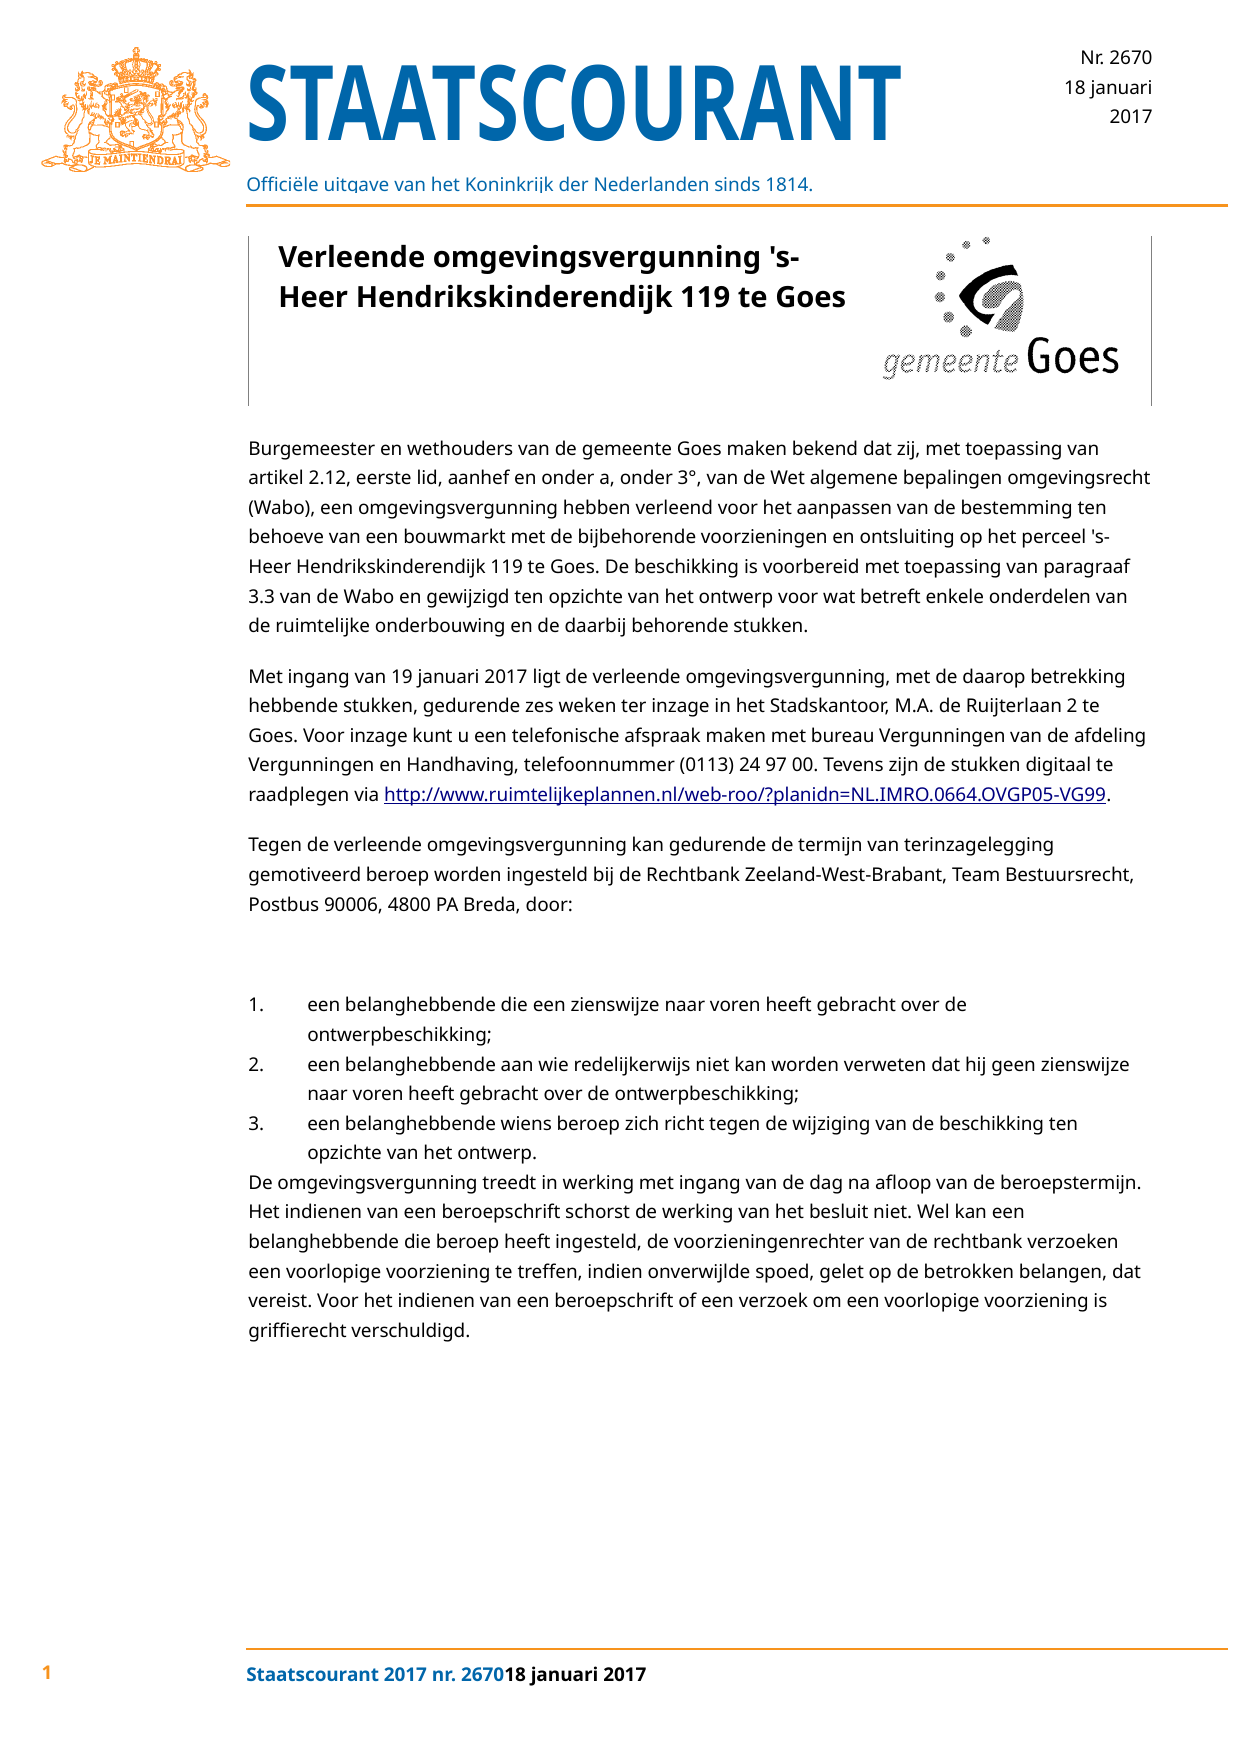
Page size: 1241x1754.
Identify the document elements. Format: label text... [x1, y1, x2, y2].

picture [882, 236, 1119, 380]
list een belanghebbende aan wie redelijkerwijs niet kan worden verweten dat hij geen zienswijze naar voren heeft gebracht over de ontwerpbeschikking; [248, 1051, 1152, 1106]
table_header Verleende omgevingsvergunning 's-Heer Hendrikskinderendijk 119 te Goes [249, 236, 850, 406]
text Burgemeester en wethouders van de gemeente Goes maken bekend dat zij, met toepassing van artikel 2.12, eerste lid, aanhef en onder a, onder 3°, van de Wet algemene bepalingen omgevingsrecht (Wabo), een omgevingsvergunning hebben verleend voor het aanpassen van de bestemming ten behoeve van een bouwmarkt met de bijbehorende voorzieningen en ontsluiting op het perceel 's-Heer Hendrikskinderendijk 119 te Goes. De beschikking is voorbereid met toepassing van paragraaf 3.3 van de Wabo en gewijzigd ten opzichte van het ontwerp voor wat betreft enkele onderdelen van de ruimtelijke onderbouwing en de daarbij behorende stukken. [248, 435, 1152, 638]
text Tegen de verleende omgevingsvergunning kan gedurende de termijn van terinzagelegging gemotiveerd beroep worden ingesteld bij de Rechtbank Zeeland-West-Brabant, Team Bestuursrecht, Postbus 90006, 4800 PA Breda, door: [248, 832, 1152, 917]
list een belanghebbende wiens beroep zich richt tegen de wijziging van de beschikking ten opzichte van het ontwerp. [248, 1110, 1152, 1165]
picture [41, 47, 231, 172]
table_header [850, 236, 1151, 406]
text Met ingang van 19 januari 2017 ligt de verleende omgevingsvergunning, met de daarop betrekking hebbende stukken, gedurende zes weken ter inzage in het Stadskantoor, M.A. de Ruijterlaan 2 te Goes. Voor inzage kunt u een telefonische afspraak maken met bureau Vergunningen van de afdeling Vergunningen en Handhaving, telefoonnummer (0113) 24 97 00. Tevens zijn de stukken digitaal te raadplegen via http://www.ruimtelijkeplannen.nl/web-roo/?planidn=NL.IMRO.0664.OVGP05-VG99. [248, 663, 1152, 807]
list een belanghebbende die een zienswijze naar voren heeft gebracht over de ontwerpbeschikking; [248, 992, 1152, 1047]
text De omgevingsvergunning treedt in werking met ingang van de dag na afloop van de beroepstermijn. Het indienen van een beroepschrift schorst de werking van het besluit niet. Wel kan een belanghebbende die beroep heeft ingesteld, de voorzieningenrechter van de rechtbank verzoeken een voorlopige voorziening te treffen, indien onverwijlde spoed, gelet op de betrokken belangen, dat vereist. Voor het indienen van een beroepschrift of een verzoek om een voorlopige voorziening is griffierecht verschuldigd. [248, 1169, 1152, 1343]
